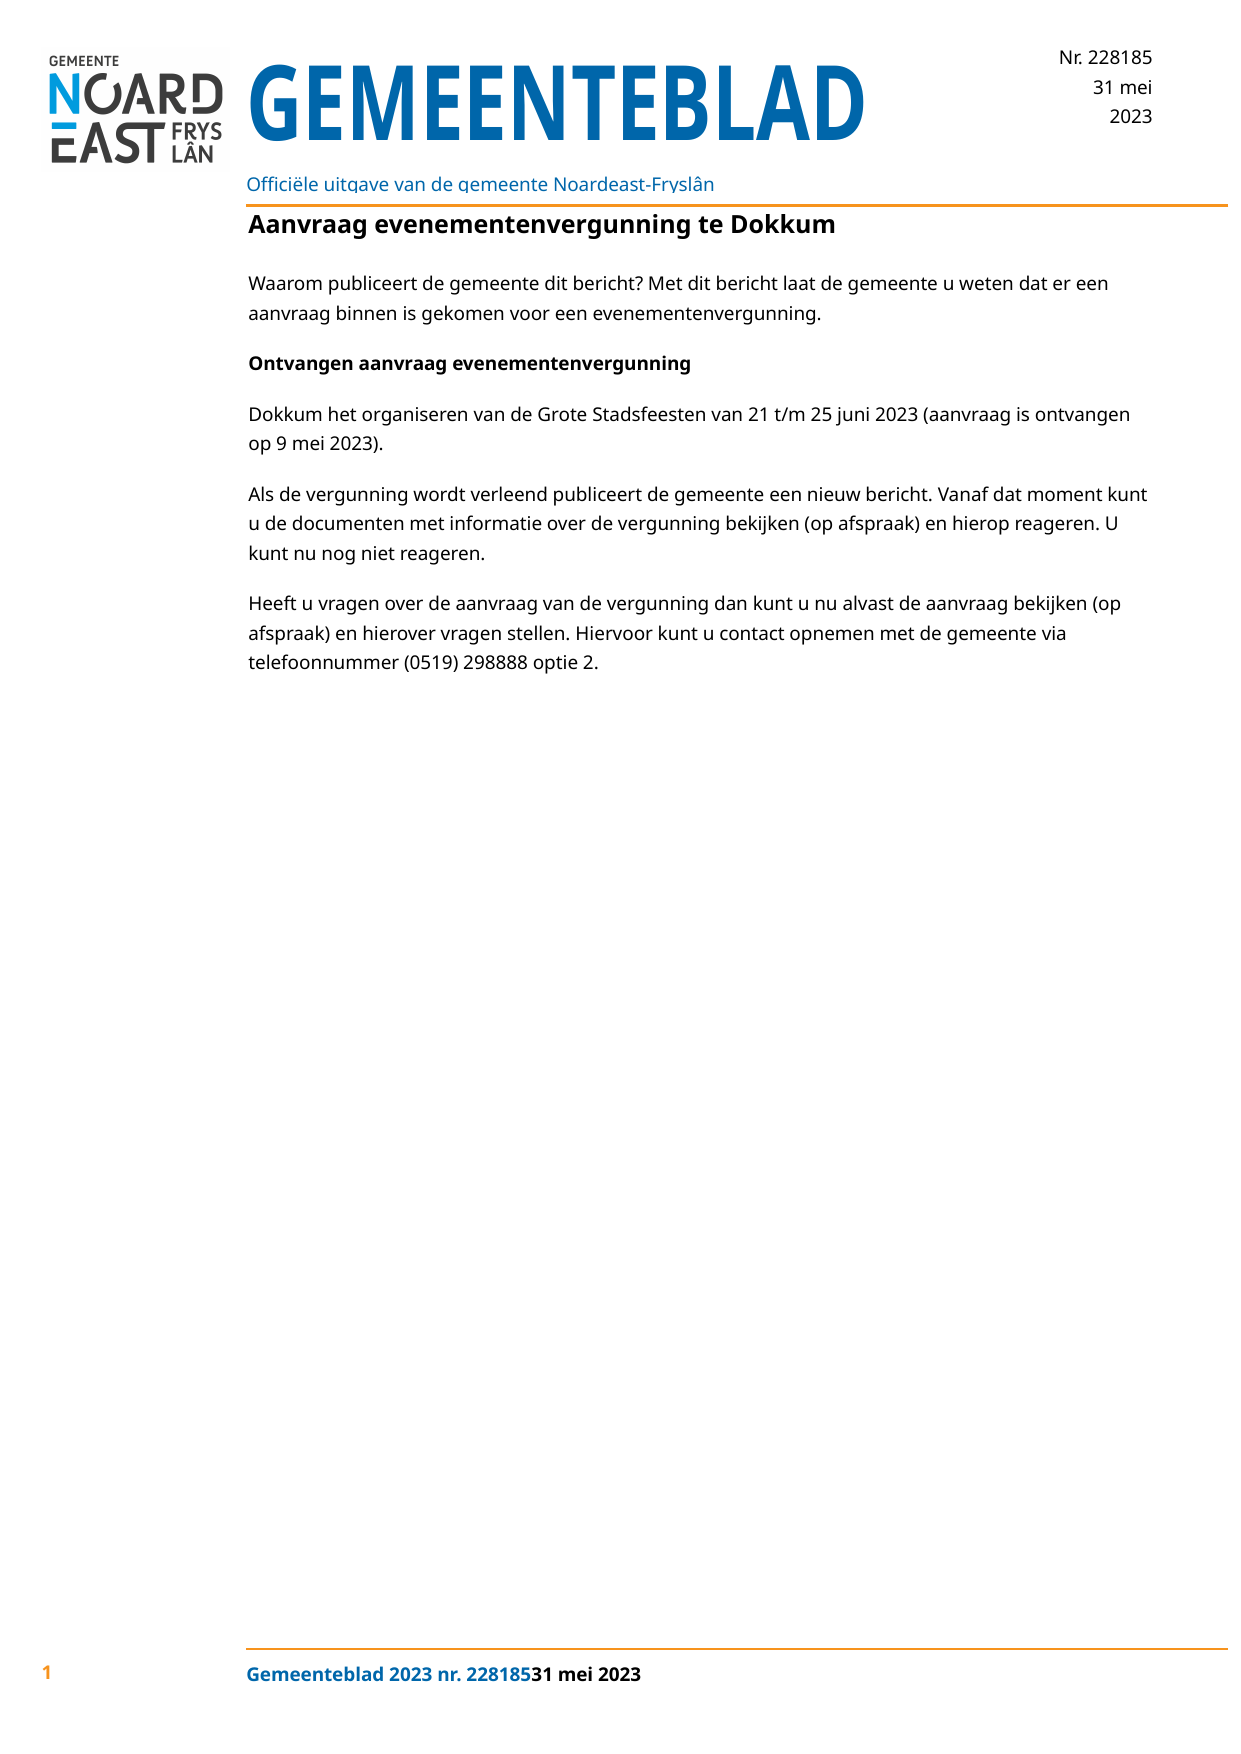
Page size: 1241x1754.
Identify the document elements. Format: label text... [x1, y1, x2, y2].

text Waarom publiceert de gemeente dit bericht? Met dit bericht laat de gemeente u weten dat er een aanvraag binnen is gekomen voor een evenementenvergunning. [248, 270, 1152, 326]
text Dokkum het organiseren van de Grote Stadsfeesten van 21 t/m 25 juni 2023 (aanvraag is ontvangen op 9 mei 2023). [248, 401, 1152, 456]
picture [41, 47, 231, 172]
text Ontvangen aanvraag evenementenvergunning [248, 350, 1152, 376]
text Aanvraag evenementenvergunning te Dokkum [248, 207, 1152, 241]
text Als de vergunning wordt verleend publiceert de gemeente een nieuw bericht. Vanaf dat moment kunt u de documenten met informatie over de vergunning bekijken (op afspraak) en hierop reageren. U kunt nu nog niet reageren. [248, 481, 1152, 566]
text Heeft u vragen over de aanvraag van de vergunning dan kunt u nu alvast de aanvraag bekijken (op afspraak) en hierover vragen stellen. Hiervoor kunt u contact opnemen met de gemeente via telefoonnummer (0519) 298888 optie 2. [248, 590, 1152, 675]
